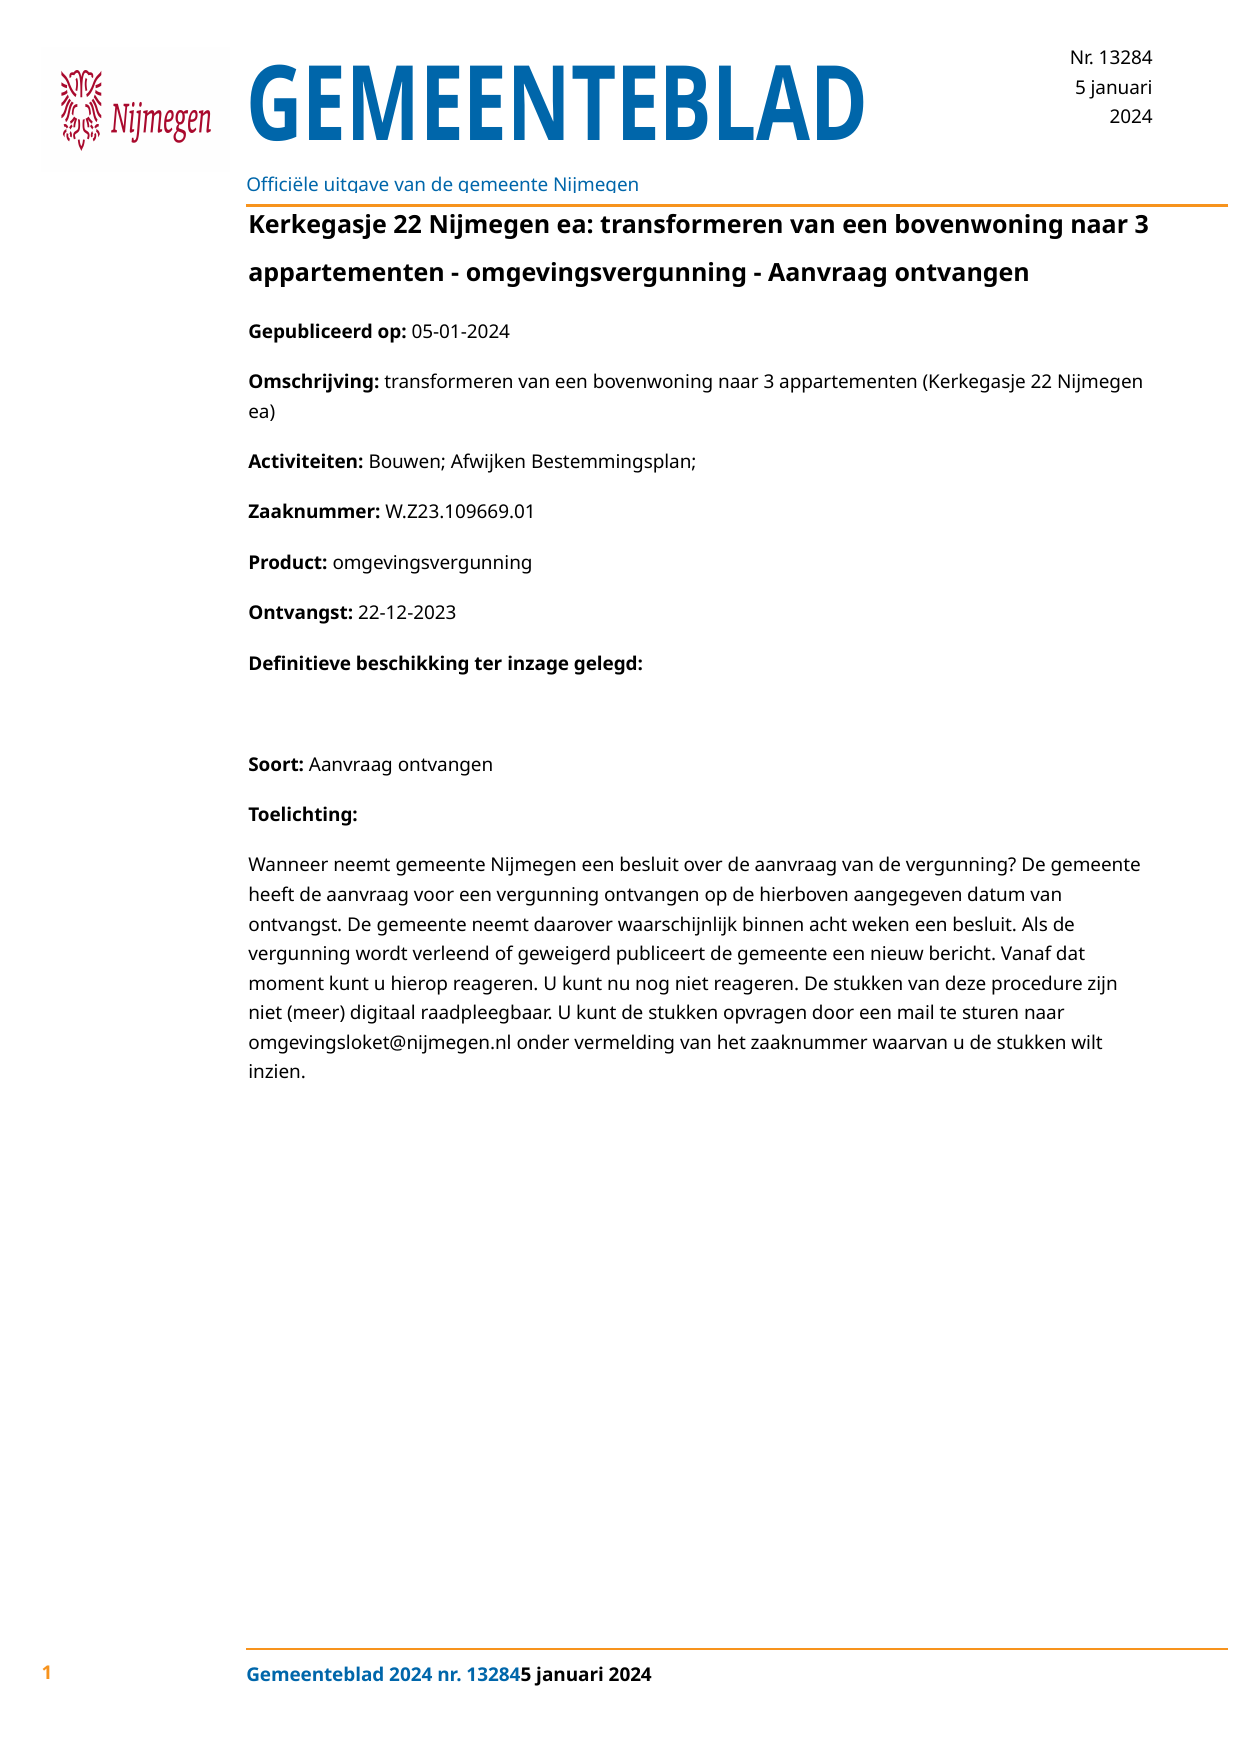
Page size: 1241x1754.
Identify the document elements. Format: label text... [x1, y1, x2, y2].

text Kerkegasje 22 Nijmegen ea: transformeren van een bovenwoning naar 3 appartementen - omgevingsvergunning - Aanvraag ontvangen [248, 207, 1152, 288]
text Omschrijving: transformeren van een bovenwoning naar 3 appartementen (Kerkegasje 22 Nijmegen ea) [248, 368, 1152, 424]
text Product: omgevingsvergunning [248, 549, 1152, 575]
text Activiteiten: Bouwen; Afwijken Bestemmingsplan; [248, 448, 1152, 474]
text Wanneer neemt gemeente Nijmegen een besluit over de aanvraag van de vergunning? De gemeente heeft de aanvraag voor een vergunning ontvangen op de hierboven aangegeven datum van ontvangst. De gemeente neemt daarover waarschijnlijk binnen acht weken een besluit. Als de vergunning wordt verleend of geweigerd publiceert de gemeente een nieuw bericht. Vanaf dat moment kunt u hierop reageren. U kunt nu nog niet reageren. De stukken van deze procedure zijn niet (meer) digitaal raadpleegbaar. U kunt de stukken opvragen door een mail te sturen naar omgevingsloket@nijmegen.nl onder vermelding van het zaaknummer waarvan u de stukken wilt inzien. [248, 852, 1152, 1084]
text Zaaknummer: W.Z23.109669.01 [248, 499, 1152, 524]
text Toelichting: [248, 801, 1152, 827]
text Ontvangst: 22-12-2023 [248, 599, 1152, 625]
text Soort: Aanvraag ontvangen [248, 751, 1152, 777]
text Gepubliceerd op: 05-01-2024 [248, 318, 1152, 344]
picture [41, 47, 231, 172]
text Definitieve beschikking ter inzage gelegd: [248, 650, 1152, 676]
